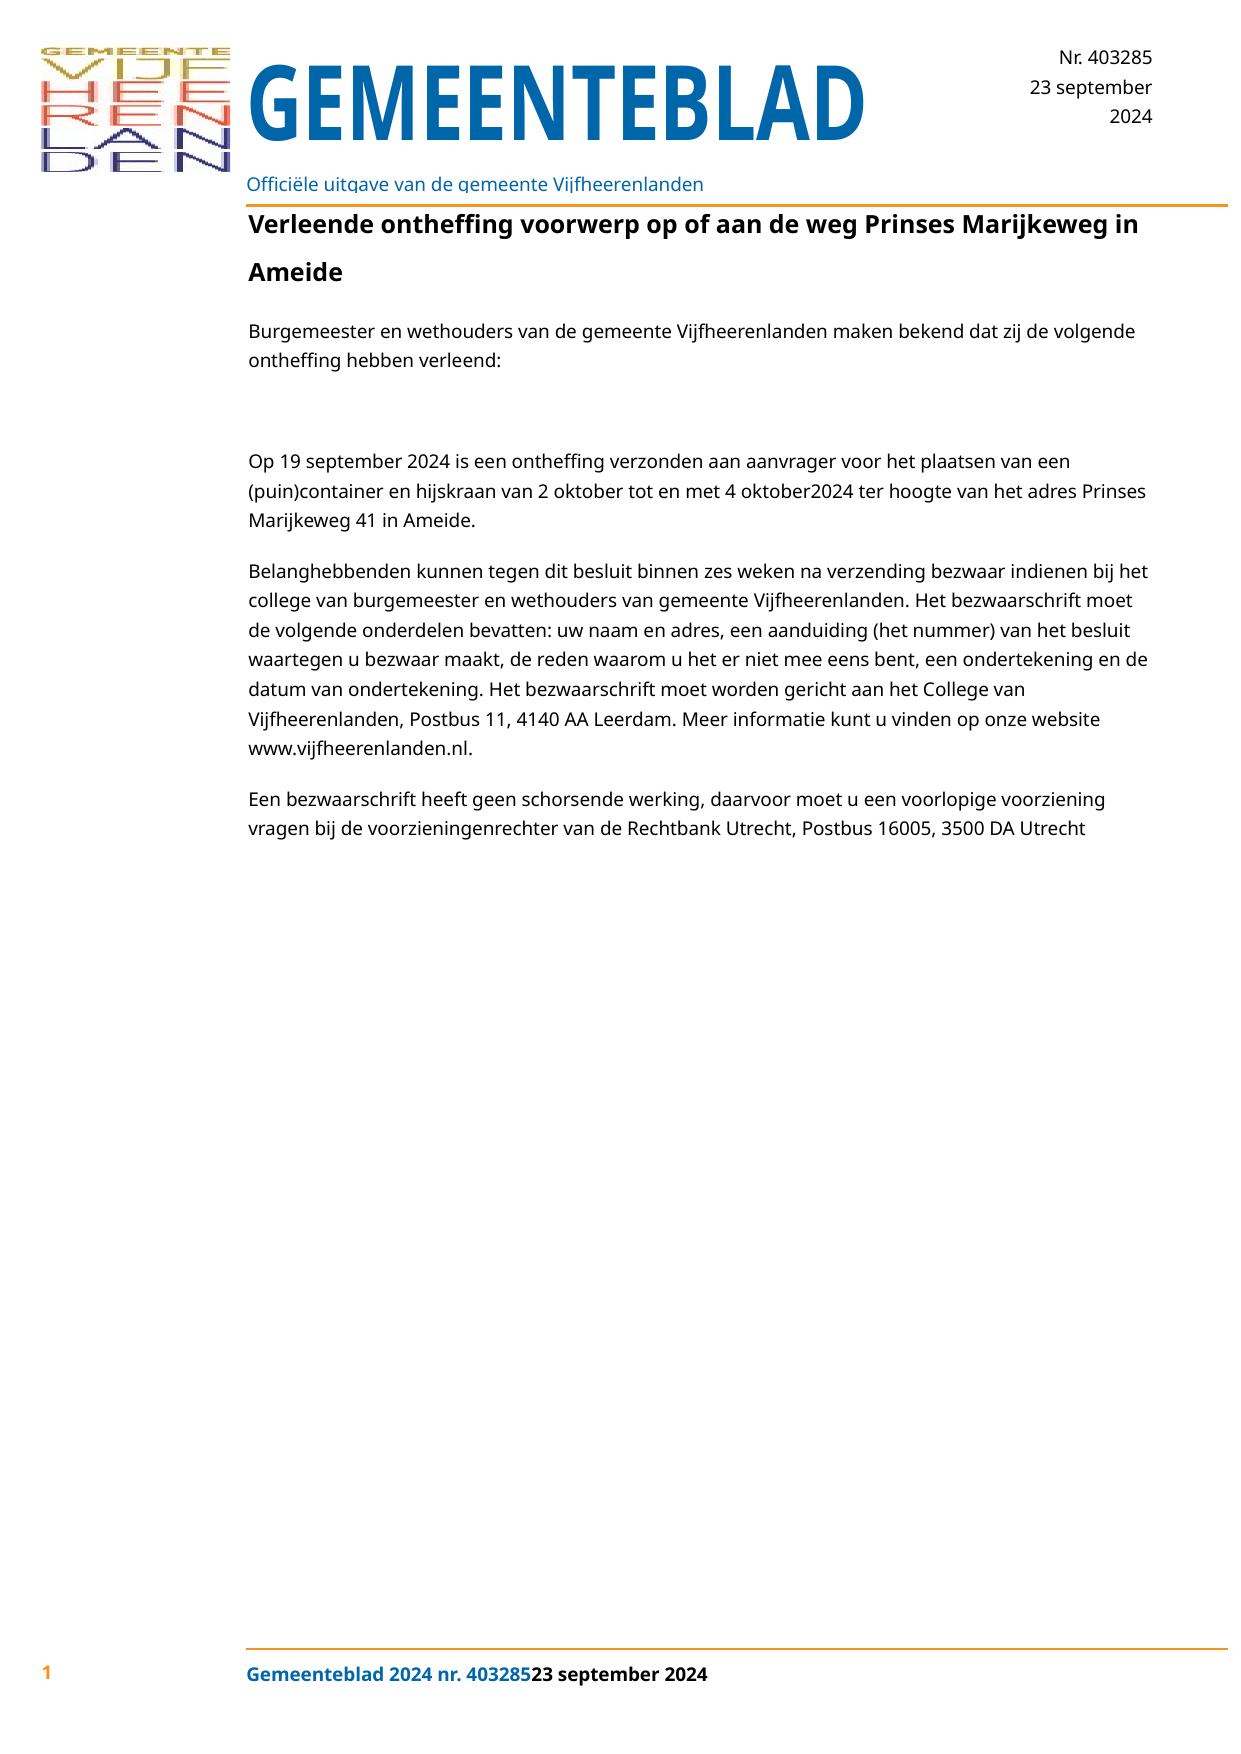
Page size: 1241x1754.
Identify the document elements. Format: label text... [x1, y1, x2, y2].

text Een bezwaarschrift heeft geen schorsende werking, daarvoor moet u een voorlopige voorziening vragen bij de voorzieningenrechter van de Rechtbank Utrecht, Postbus 16005, 3500 DA Utrecht [248, 786, 1152, 841]
text Belanghebbenden kunnen tegen dit besluit binnen zes weken na verzending bezwaar indienen bij het college van burgemeester en wethouders van gemeente Vijfheerenlanden. Het bezwaarschrift moet de volgende onderdelen bevatten: uw naam en adres, een aanduiding (het nummer) van het besluit waartegen u bezwaar maakt, de reden waarom u het er niet mee eens bent, een ondertekening en de datum van ondertekening. Het bezwaarschrift moet worden gericht aan het College van Vijfheerenlanden, Postbus 11, 4140 AA Leerdam. Meer informatie kunt u vinden op onze website www.vijfheerenlanden.nl. [248, 558, 1152, 761]
picture [41, 47, 231, 172]
text Op 19 september 2024 is een ontheffing verzonden aan aanvrager voor het plaatsen van een (puin)container en hijskraan van 2 oktober tot en met 4 oktober2024 ter hoogte van het adres Prinses Marijkeweg 41 in Ameide. [248, 448, 1152, 533]
text Verleende ontheffing voorwerp op of aan de weg Prinses Marijkeweg in Ameide [248, 207, 1152, 288]
text Burgemeester en wethouders van de gemeente Vijfheerenlanden maken bekend dat zij de volgende ontheffing hebben verleend: [248, 318, 1152, 373]
